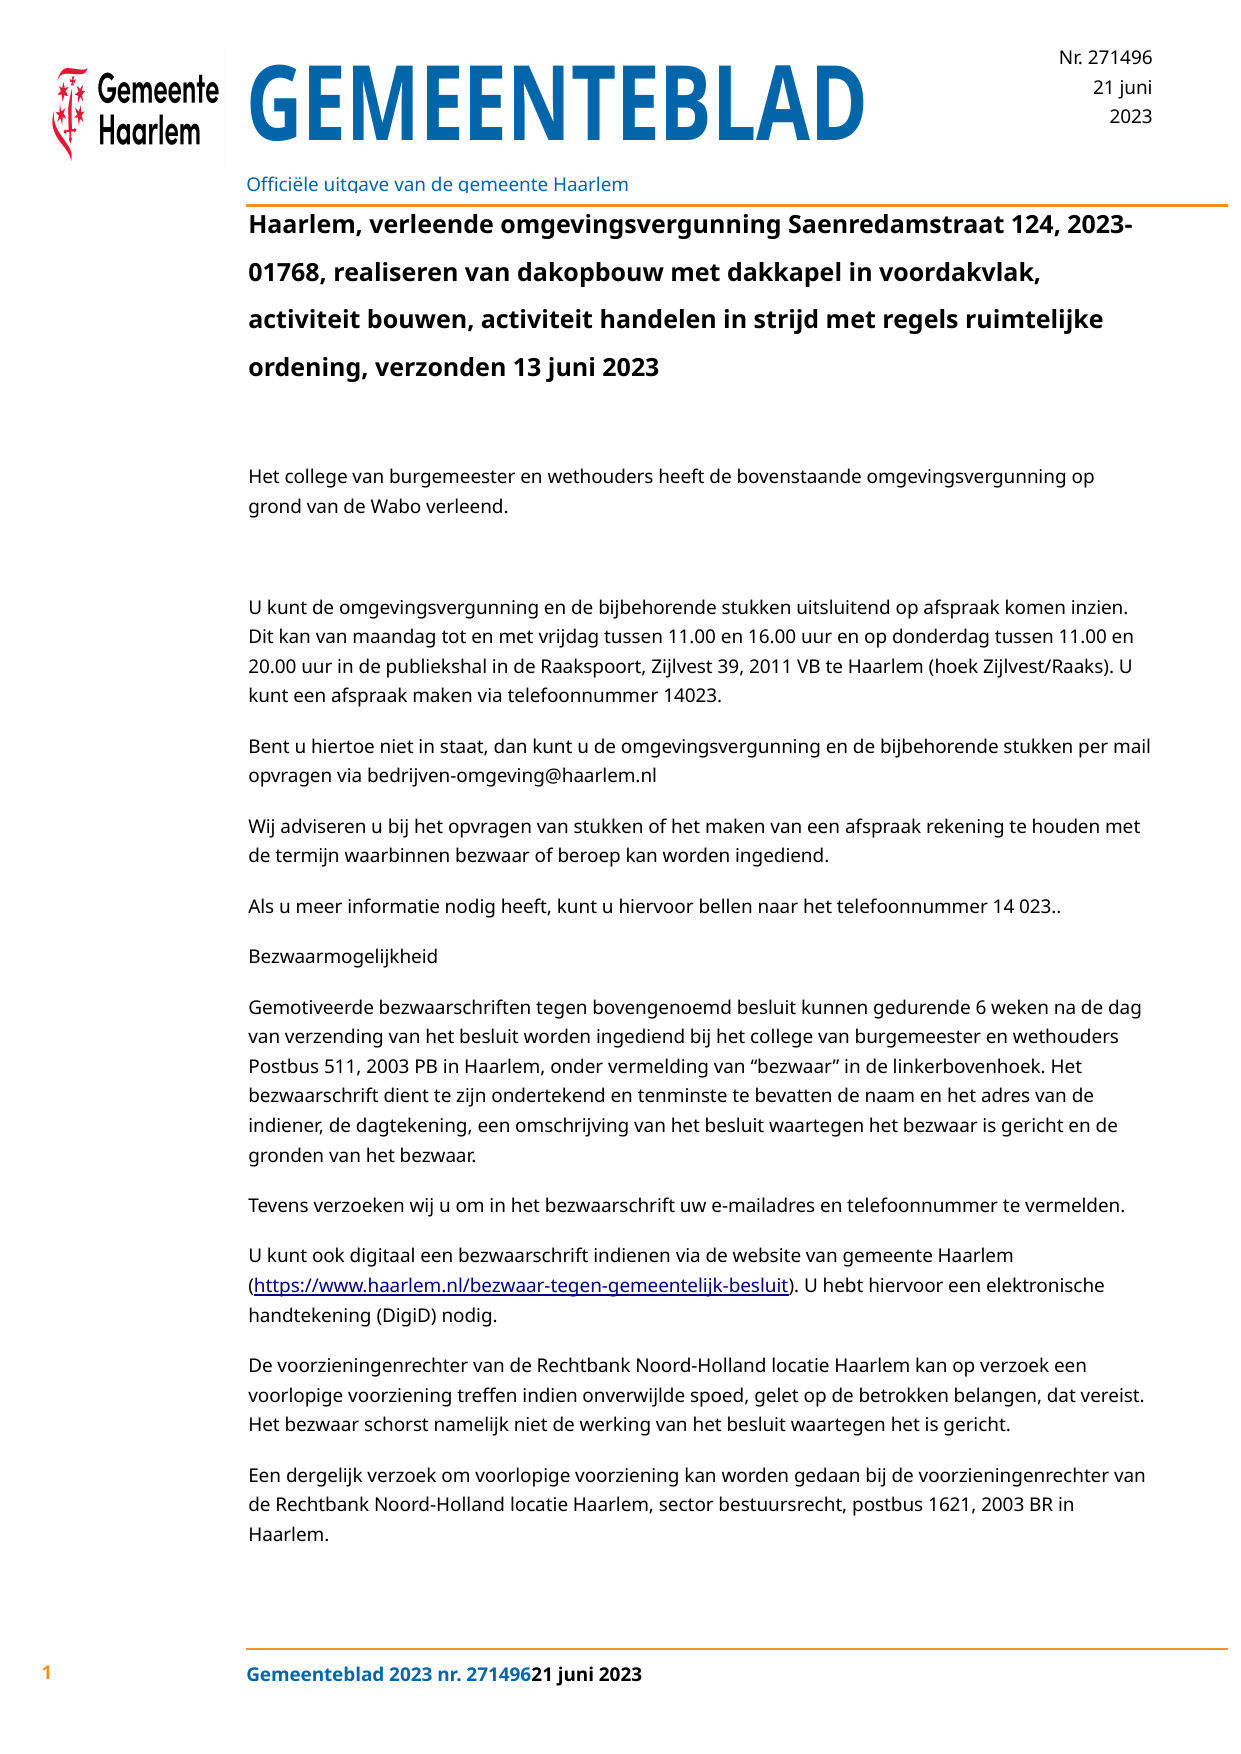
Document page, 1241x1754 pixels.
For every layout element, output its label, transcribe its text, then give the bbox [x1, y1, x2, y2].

text Tevens verzoeken wij u om in het bezwaarschrift uw e-mailadres en telefoonnummer te vermelden. [248, 1192, 1152, 1218]
text Wij adviseren u bij het opvragen van stukken of het maken van een afspraak rekening te houden met de termijn waarbinnen bezwaar of beroep kan worden ingediend. [248, 813, 1152, 868]
text Een dergelijk verzoek om voorlopige voorziening kan worden gedaan bij de voorzieningenrechter van de Rechtbank Noord-Holland locatie Haarlem, sector bestuursrecht, postbus 1621, 2003 BR in Haarlem. [248, 1462, 1152, 1547]
text Bent u hiertoe niet in staat, dan kunt u de omgevingsvergunning en de bijbehorende stukken per mail opvragen via bedrijven-omgeving@haarlem.nl [248, 733, 1152, 788]
text U kunt de omgevingsvergunning en de bijbehorende stukken uitsluitend op afspraak komen inzien. Dit kan van maandag tot en met vrijdag tussen 11.00 en 16.00 uur en op donderdag tussen 11.00 en 20.00 uur in de publiekshal in de Raakspoort, Zijlvest 39, 2011 VB te Haarlem (hoek Zijlvest/Raaks). U kunt een afspraak maken via telefoonnummer 14023. [248, 594, 1152, 708]
text Als u meer informatie nodig heeft, kunt u hiervoor bellen naar het telefoonnummer 14 023.. [248, 893, 1152, 919]
picture [41, 47, 231, 172]
text Haarlem, verleende omgevingsvergunning Saenredamstraat 124, 2023-01768, realiseren van dakopbouw met dakkapel in voordakvlak, activiteit bouwen, activiteit handelen in strijd met regels ruimtelijke ordening, verzonden 13 juni 2023 [248, 207, 1152, 384]
text Het college van burgemeester en wethouders heeft de bovenstaande omgevingsvergunning op grond van de Wabo verleend. [248, 463, 1152, 519]
text U kunt ook digitaal een bezwaarschrift indienen via de website van gemeente Haarlem (https://www.haarlem.nl/bezwaar-tegen-gemeentelijk-besluit). U hebt hiervoor een elektronische handtekening (DigiD) nodig. [248, 1243, 1152, 1328]
text Gemotiveerde bezwaarschriften tegen bovengenoemd besluit kunnen gedurende 6 weken na de dag van verzending van het besluit worden ingediend bij het college van burgemeester en wethouders Postbus 511, 2003 PB in Haarlem, onder vermelding van “bezwaar” in de linkerbovenhoek. Het bezwaarschrift dient te zijn ondertekend en tenminste te bevatten de naam en het adres van de indiener, de dagtekening, een omschrijving van het besluit waartegen het bezwaar is gericht en de gronden van het bezwaar. [248, 994, 1152, 1168]
text Bezwaarmogelijkheid [248, 943, 1152, 969]
text De voorzieningenrechter van de Rechtbank Noord-Holland locatie Haarlem kan op verzoek een voorlopige voorziening treffen indien onverwijlde spoed, gelet op de betrokken belangen, dat vereist. Het bezwaar schorst namelijk niet de werking van het besluit waartegen het is gericht. [248, 1352, 1152, 1437]
